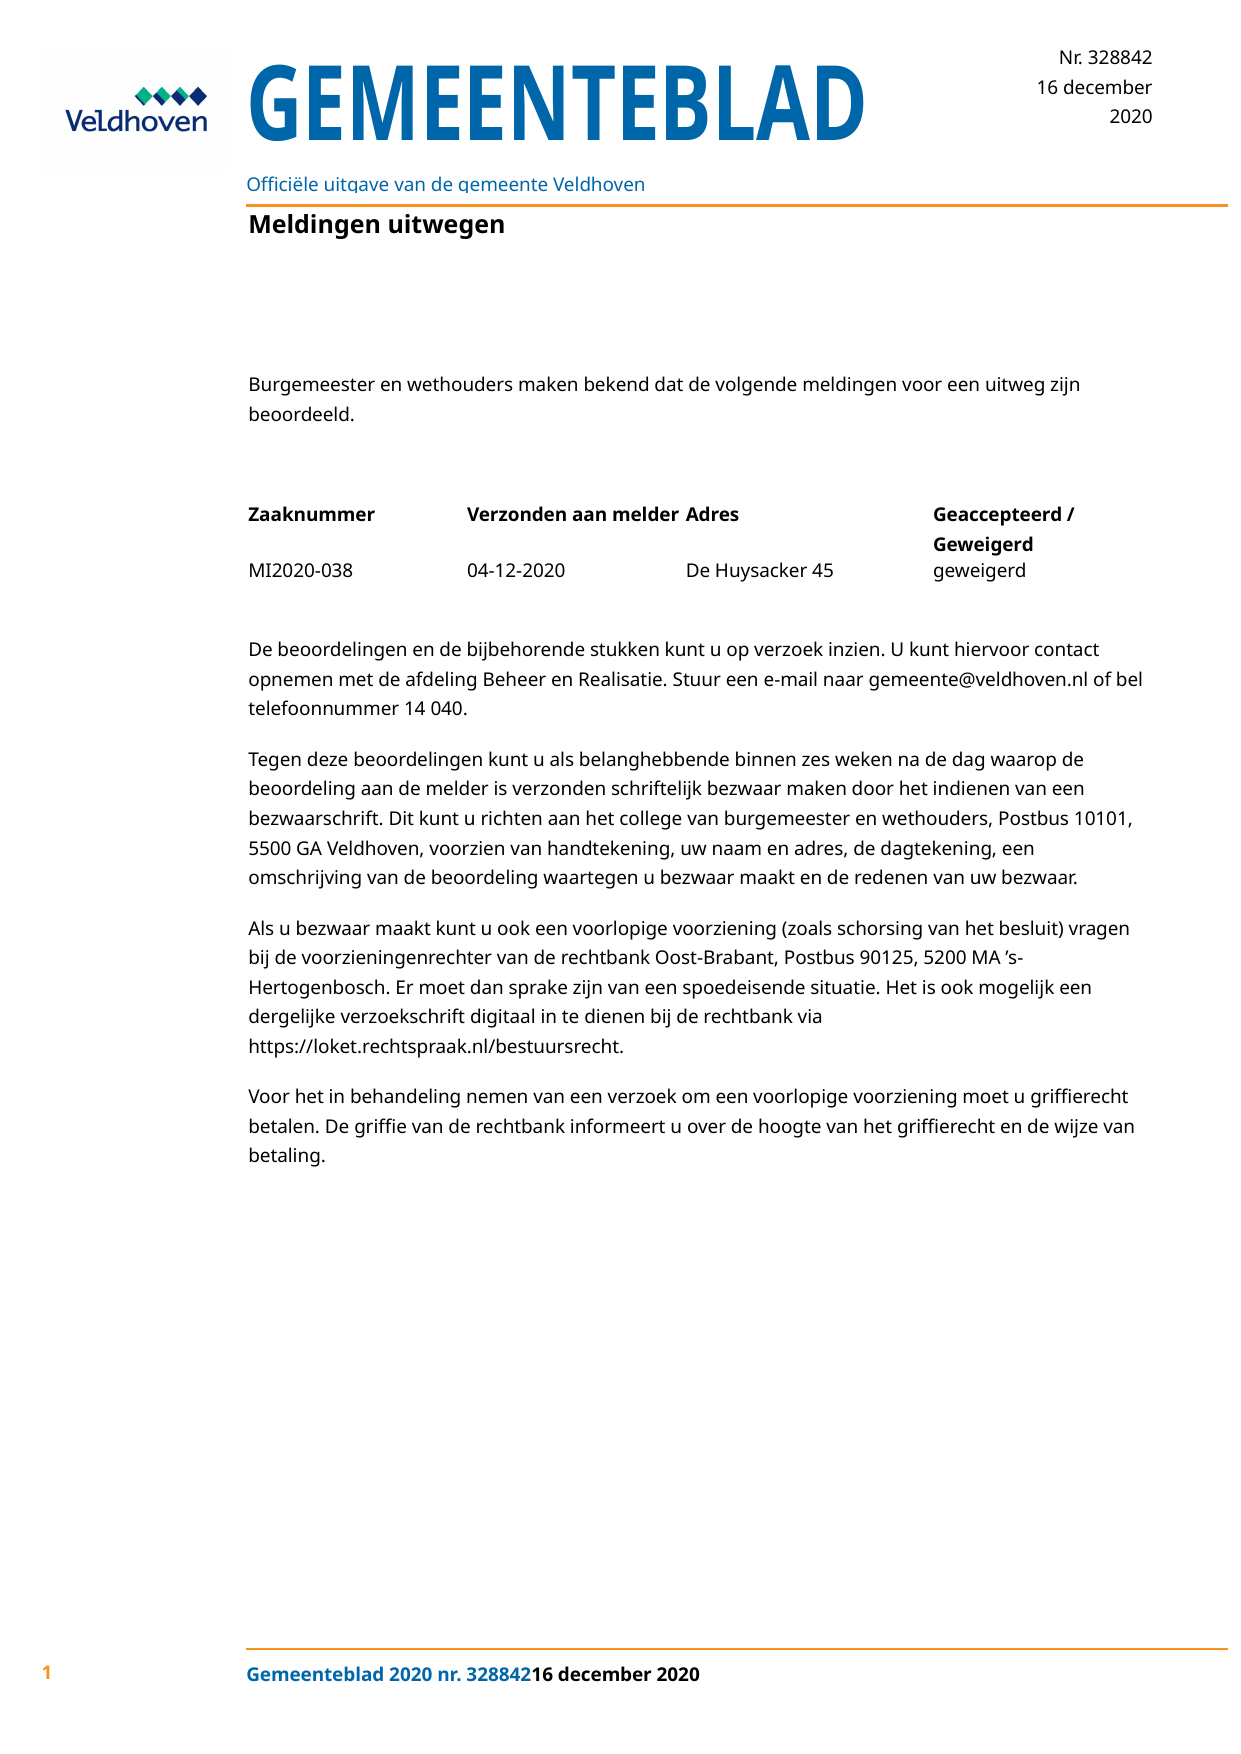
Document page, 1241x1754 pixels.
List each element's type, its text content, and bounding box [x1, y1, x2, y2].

table_header Geaccepteerd / Geweigerd [933, 502, 1152, 557]
table_header Adres [686, 502, 933, 557]
table_cell 04-12-2020 [467, 557, 686, 583]
text Tegen deze beoordelingen kunt u als belanghebbende binnen zes weken na de dag waarop de beoordeling aan de melder is verzonden schriftelijk bezwaar maken door het indienen van een bezwaarschrift. Dit kunt u richten aan het college van burgemeester en wethouders, Postbus 10101, 5500 GA Veldhoven, voorzien van handtekening, uw naam en adres, de dagtekening, een omschrijving van de beoordeling waartegen u bezwaar maakt en de redenen van uw bezwaar. [248, 746, 1152, 890]
text Meldingen uitwegen [248, 207, 1152, 241]
table_header Verzonden aan melder [467, 502, 686, 557]
text Burgemeester en wethouders maken bekend dat de volgende meldingen voor een uitweg zijn beoordeeld. [248, 371, 1152, 426]
table_header Zaaknummer [248, 502, 467, 557]
text Voor het in behandeling nemen van een verzoek om een voorlopige voorziening moet u griffierecht betalen. De griffie van de rechtbank informeert u over de hoogte van het griffierecht en de wijze van betaling. [248, 1083, 1152, 1168]
table_cell geweigerd [933, 557, 1152, 583]
text Als u bezwaar maakt kunt u ook een voorlopige voorziening (zoals schorsing van het besluit) vragen bij de voorzieningenrechter van de rechtbank Oost-Brabant, Postbus 90125, 5200 MA ’s-Hertogenbosch. Er moet dan sprake zijn van een spoedeisende situatie. Het is ook mogelijk een dergelijke verzoekschrift digitaal in te dienen bij de rechtbank via https://loket.rechtspraak.nl/bestuursrecht. [248, 915, 1152, 1059]
table_cell MI2020-038 [248, 557, 467, 583]
table_cell De Huysacker 45 [686, 557, 933, 583]
picture [41, 47, 231, 172]
text De beoordelingen en de bijbehorende stukken kunt u op verzoek inzien. U kunt hiervoor contact opnemen met de afdeling Beheer en Realisatie. Stuur een e-mail naar gemeente@veldhoven.nl of bel telefoonnummer 14 040. [248, 636, 1152, 721]
